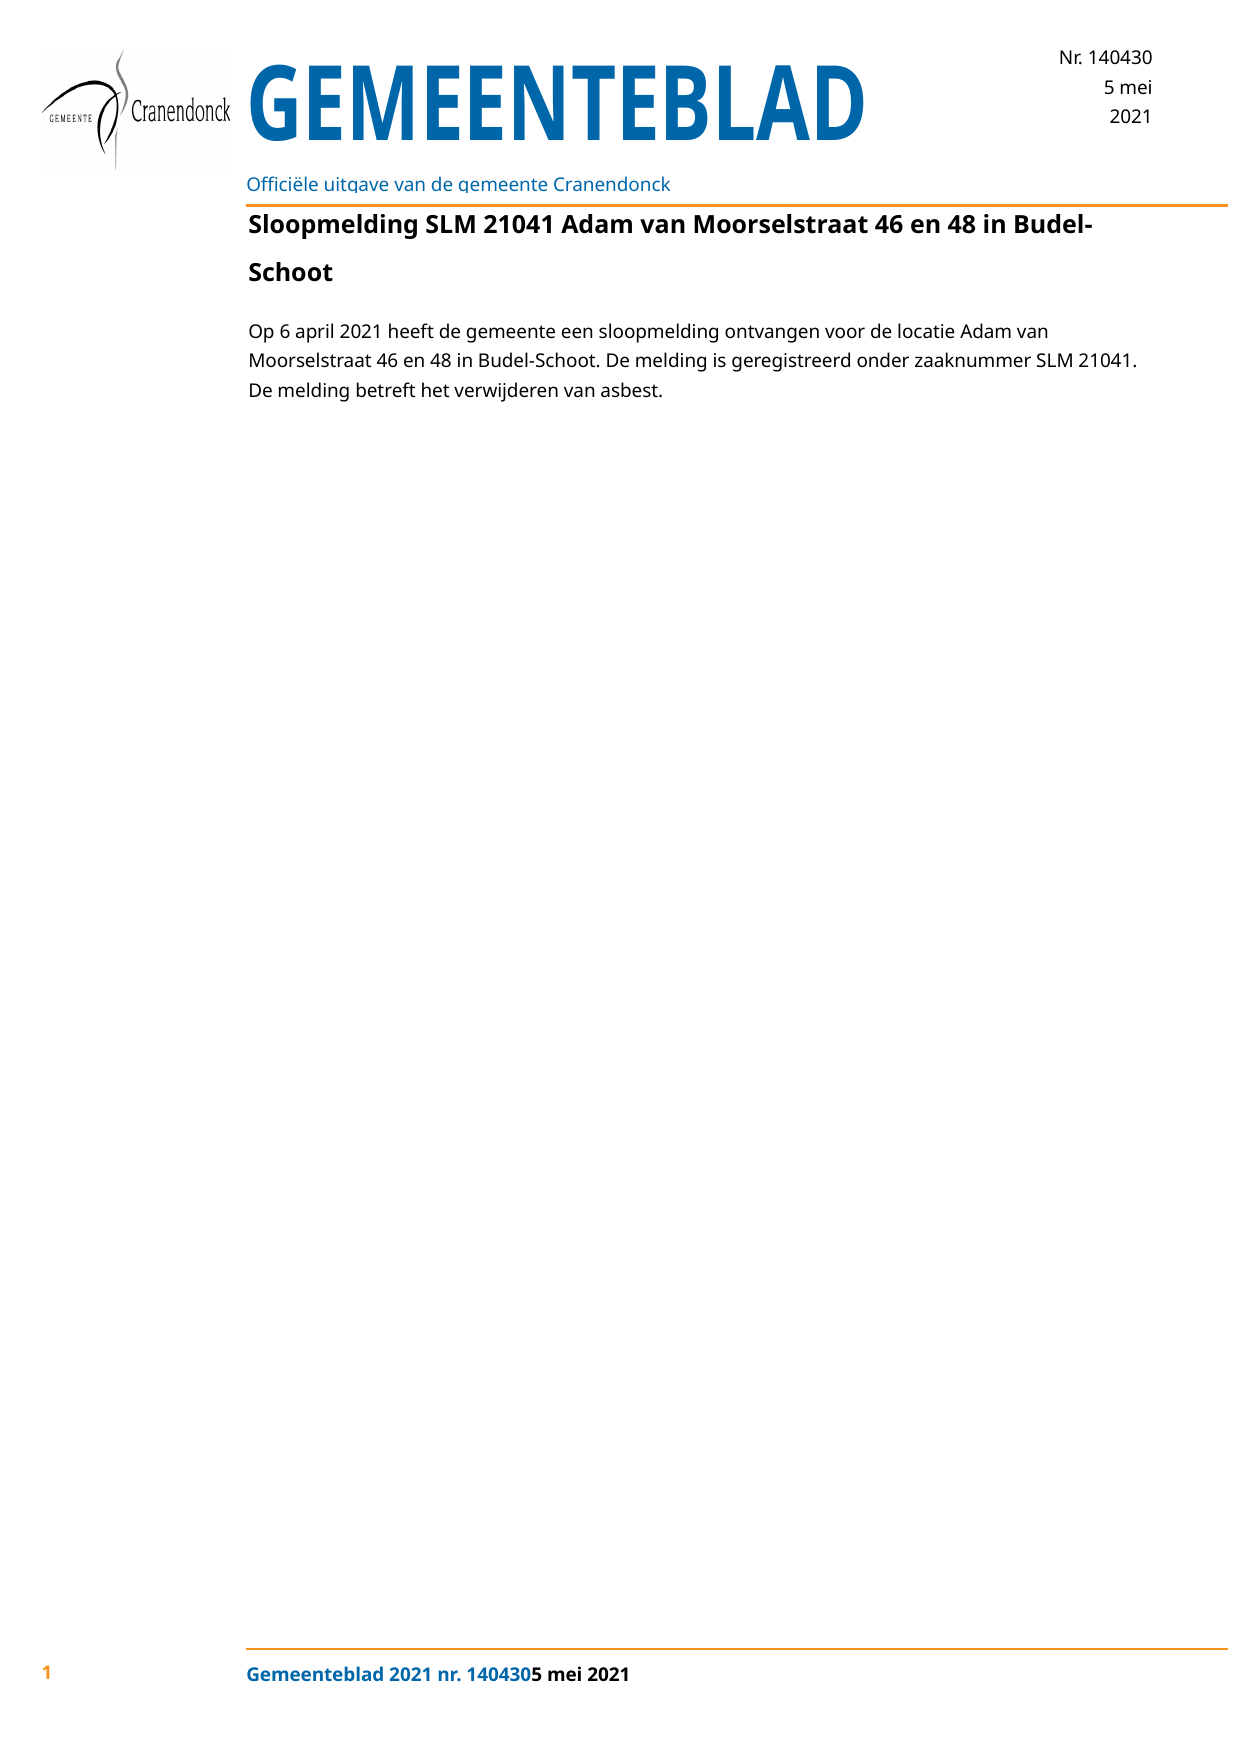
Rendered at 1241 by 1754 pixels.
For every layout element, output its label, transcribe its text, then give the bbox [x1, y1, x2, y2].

text Sloopmelding SLM 21041 Adam van Moorselstraat 46 en 48 in Budel-Schoot [248, 207, 1152, 288]
text Op 6 april 2021 heeft de gemeente een sloopmelding ontvangen voor de locatie Adam van Moorselstraat 46 en 48 in Budel-Schoot. De melding is geregistreerd onder zaaknummer SLM 21041. De melding betreft het verwijderen van asbest. [248, 318, 1152, 403]
picture [41, 47, 231, 172]
